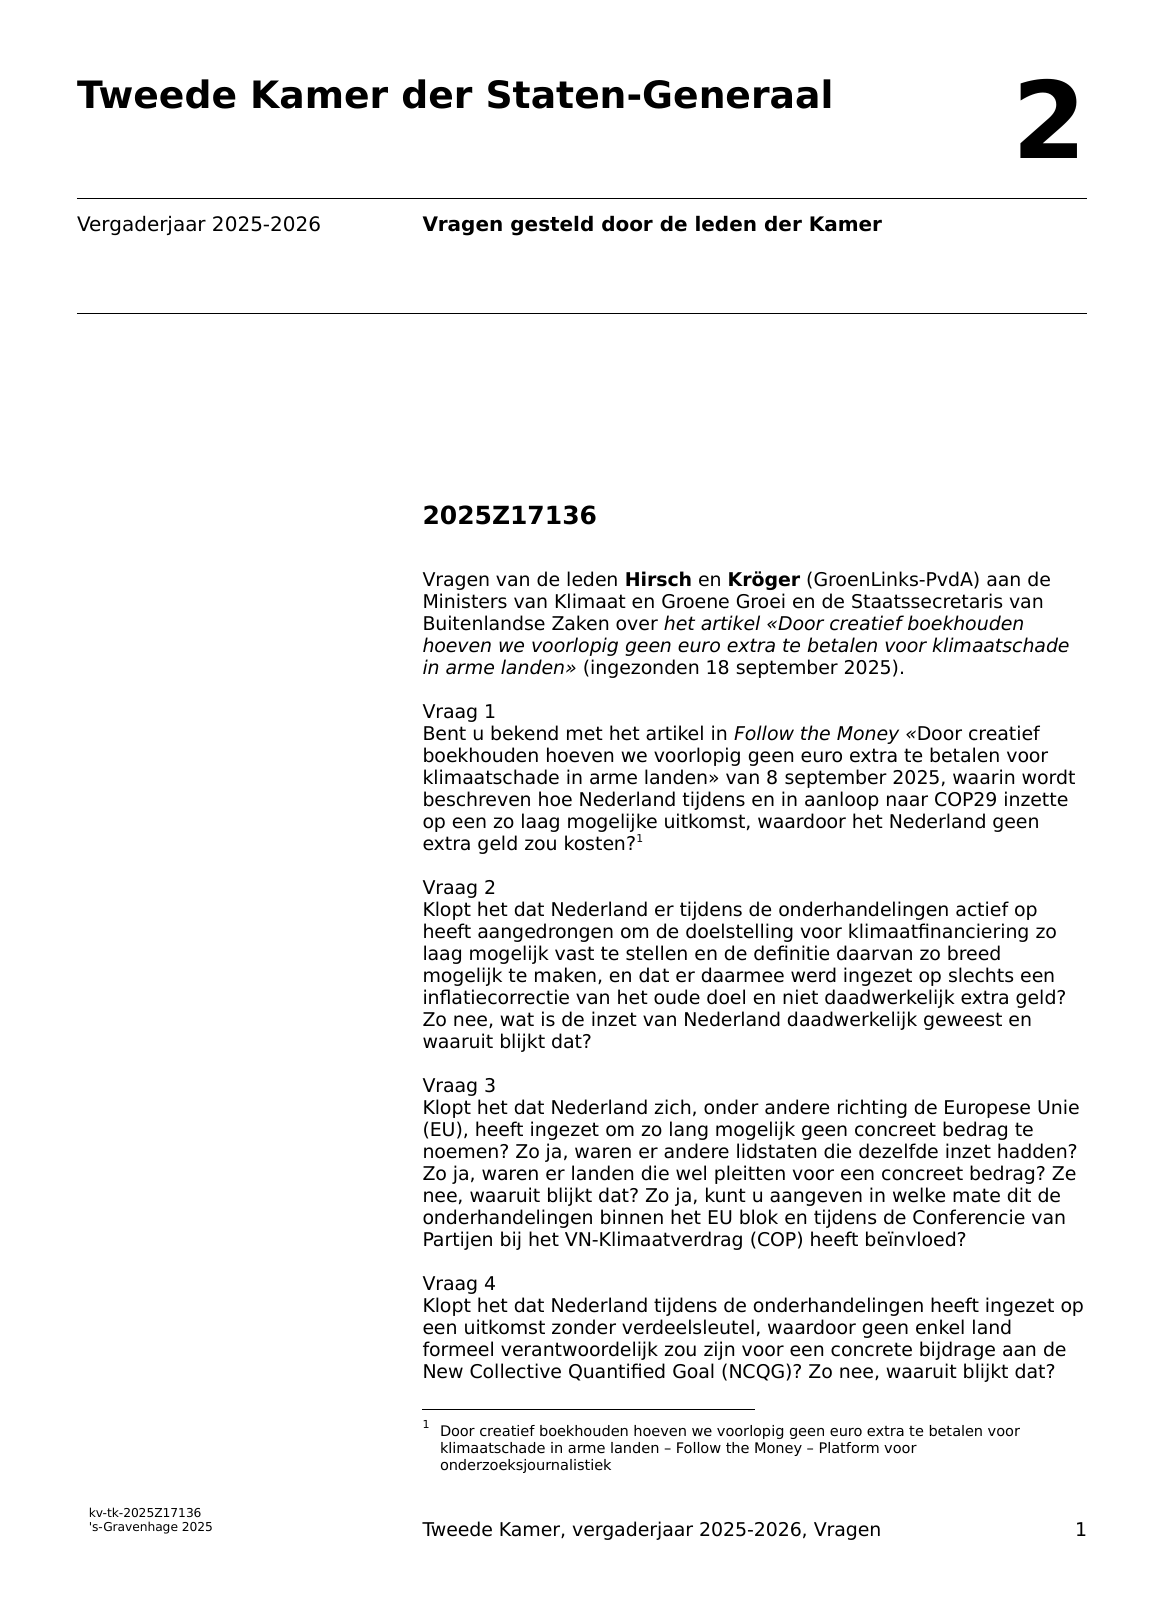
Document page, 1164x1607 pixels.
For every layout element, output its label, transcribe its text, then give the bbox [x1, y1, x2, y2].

text 's-Gravenhage 2025 [88, 1520, 323, 1534]
text Vraag 3 [422, 1075, 1087, 1097]
text Door creatief boekhouden hoeven we voorlopig geen euro extra te betalen voor klimaatschade in arme landen – Follow the Money – Platform voor onderzoeksjournalistiek [422, 1418, 1087, 1474]
text 2025Z17136 [422, 501, 1087, 531]
table_cell Vragen gesteld door de leden der Kamer [422, 199, 1087, 313]
text Klopt het dat Nederland er tijdens de onderhandelingen actief op heeft aangedrongen om de doelstelling voor klimaatfinanciering zo laag mogelijk vast te stellen en de definitie daarvan zo breed mogelijk te maken, en dat er daarmee werd ingezet op slechts een inflatiecorrectie van het oude doel en niet daadwerkelijk extra geld? Zo nee, wat is de inzet van Nederland daadwerkelijk geweest en waaruit blijkt dat? [422, 899, 1087, 1053]
table_header Tweede Kamer der Staten-Generaal [77, 59, 886, 198]
text Bent u bekend met het artikel in Follow the Money «Door creatief boekhouden hoeven we voorlopig geen euro extra te betalen voor klimaatschade in arme landen» van 8 september 2025, waarin wordt beschreven hoe Nederland tijdens en in aanloop naar COP29 inzette op een zo laag mogelijke uitkomst, waardoor het Nederland geen extra geld zou kosten? [422, 723, 1087, 855]
text Vraag 4 [422, 1273, 1087, 1295]
text Vraag 2 [422, 877, 1087, 899]
table_cell Vergaderjaar 2025-2026 [77, 199, 422, 313]
text Klopt het dat Nederland zich, onder andere richting de Europese Unie (EU), heeft ingezet om zo lang mogelijk geen concreet bedrag te noemen? Zo ja, waren er andere lidstaten die dezelfde inzet hadden? Zo ja, waren er landen die wel pleitten voor een concreet bedrag? Ze nee, waaruit blijkt dat? Zo ja, kunt u aangeven in welke mate dit de onderhandelingen binnen het EU blok en tijdens de Conferencie van Partijen bij het VN-Klimaatverdrag (COP) heeft beïnvloed? [422, 1097, 1087, 1251]
text Vraag 1 [422, 701, 1087, 723]
text Klopt het dat Nederland tijdens de onderhandelingen heeft ingezet op een uitkomst zonder verdeelsleutel, waardoor geen enkel land formeel verantwoordelijk zou zijn voor een concrete bijdrage aan de New Collective Quantified Goal (NCQG)? Zo nee, waaruit blijkt dat? [422, 1295, 1087, 1383]
text kv-tk-2025Z17136 [88, 1506, 323, 1520]
table_header 2 [886, 59, 1087, 198]
text Vragen van de leden Hirsch en Kröger (GroenLinks-PvdA) aan de Ministers van Klimaat en Groene Groei en de Staatssecretaris van Buitenlandse Zaken over het artikel «Door creatief boekhouden hoeven we voorlopig geen euro extra te betalen voor klimaatschade in arme landen» (ingezonden 18 september 2025). [422, 569, 1087, 679]
